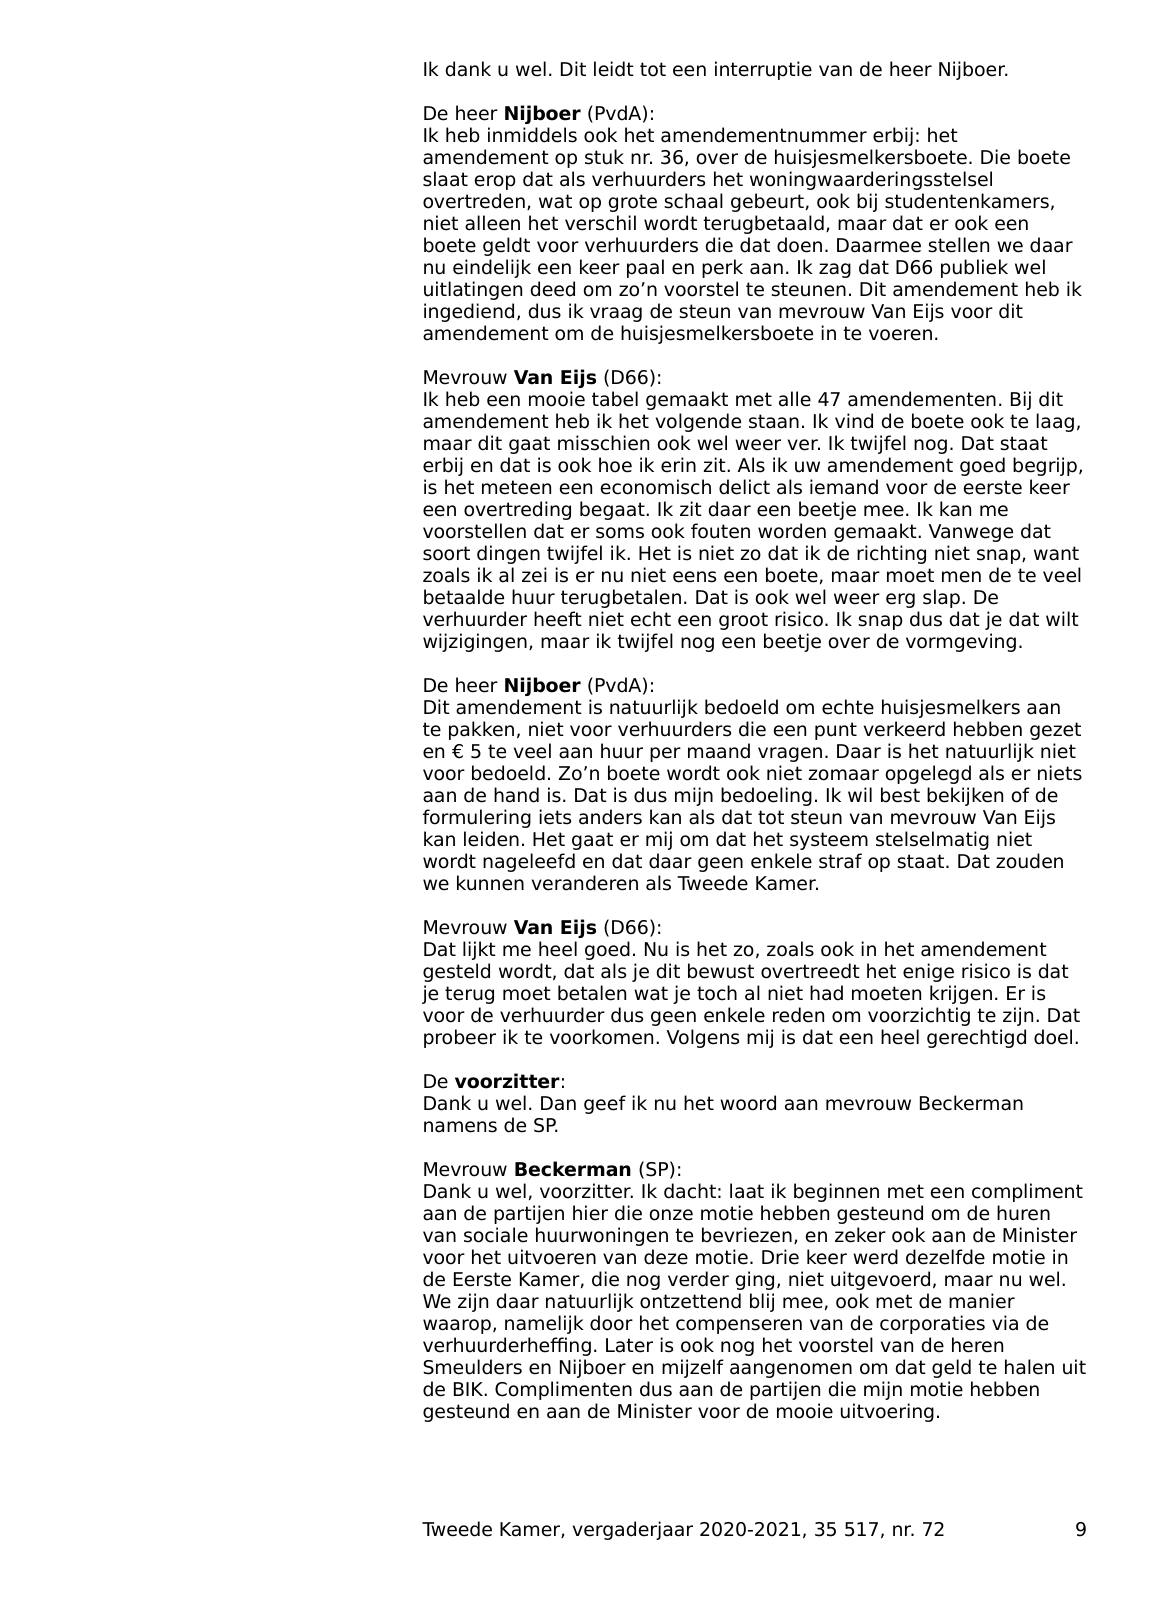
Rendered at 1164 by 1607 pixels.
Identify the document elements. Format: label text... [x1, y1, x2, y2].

text De voorzitter: [422, 1071, 1087, 1093]
text Dit amendement is natuurlijk bedoeld om echte huisjesmelkers aan te pakken, niet voor verhuurders die een punt verkeerd hebben gezet en € 5 te veel aan huur per maand vragen. Daar is het natuurlijk niet voor bedoeld. Zo’n boete wordt ook niet zomaar opgelegd als er niets aan de hand is. Dat is dus mijn bedoeling. Ik wil best bekijken of de formulering iets anders kan als dat tot steun van mevrouw Van Eijs kan leiden. Het gaat er mij om dat het systeem stelselmatig niet wordt nageleefd en dat daar geen enkele straf op staat. Dat zouden we kunnen veranderen als Tweede Kamer. [422, 697, 1087, 895]
text Dank u wel, voorzitter. Ik dacht: laat ik beginnen met een compliment aan de partijen hier die onze motie hebben gesteund om de huren van sociale huurwoningen te bevriezen, en zeker ook aan de Minister voor het uitvoeren van deze motie. Drie keer werd dezelfde motie in de Eerste Kamer, die nog verder ging, niet uitgevoerd, maar nu wel. We zijn daar natuurlijk ontzettend blij mee, ook met de manier waarop, namelijk door het compenseren van de corporaties via de verhuurderheffing. Later is ook nog het voorstel van de heren Smeulders en Nijboer en mijzelf aangenomen om dat geld te halen uit de BIK. Complimenten dus aan de partijen die mijn motie hebben gesteund en aan de Minister voor de mooie uitvoering. [422, 1181, 1087, 1423]
text Dat lijkt me heel goed. Nu is het zo, zoals ook in het amendement gesteld wordt, dat als je dit bewust overtreedt het enige risico is dat je terug moet betalen wat je toch al niet had moeten krijgen. Er is voor de verhuurder dus geen enkele reden om voorzichtig te zijn. Dat probeer ik te voorkomen. Volgens mij is dat een heel gerechtigd doel. [422, 939, 1087, 1049]
text Ik dank u wel. Dit leidt tot een interruptie van de heer Nijboer. [422, 59, 1087, 81]
text Dank u wel. Dan geef ik nu het woord aan mevrouw Beckerman namens de SP. [422, 1093, 1087, 1137]
text Mevrouw Beckerman (SP): [422, 1159, 1087, 1181]
text Mevrouw Van Eijs (D66): [422, 917, 1087, 939]
text Ik heb een mooie tabel gemaakt met alle 47 amendementen. Bij dit amendement heb ik het volgende staan. Ik vind de boete ook te laag, maar dit gaat misschien ook wel weer ver. Ik twijfel nog. Dat staat erbij en dat is ook hoe ik erin zit. Als ik uw amendement goed begrijp, is het meteen een economisch delict als iemand voor de eerste keer een overtreding begaat. Ik zit daar een beetje mee. Ik kan me voorstellen dat er soms ook fouten worden gemaakt. Vanwege dat soort dingen twijfel ik. Het is niet zo dat ik de richting niet snap, want zoals ik al zei is er nu niet eens een boete, maar moet men de te veel betaalde huur terugbetalen. Dat is ook wel weer erg slap. De verhuurder heeft niet echt een groot risico. Ik snap dus dat je dat wilt wijzigingen, maar ik twijfel nog een beetje over de vormgeving. [422, 389, 1087, 653]
text Ik heb inmiddels ook het amendementnummer erbij: het amendement op stuk nr. 36, over de huisjesmelkersboete. Die boete slaat erop dat als verhuurders het woningwaarderingsstelsel overtreden, wat op grote schaal gebeurt, ook bij studentenkamers, niet alleen het verschil wordt terugbetaald, maar dat er ook een boete geldt voor verhuurders die dat doen. Daarmee stellen we daar nu eindelijk een keer paal en perk aan. Ik zag dat D66 publiek wel uitlatingen deed om zo’n voorstel te steunen. Dit amendement heb ik ingediend, dus ik vraag de steun van mevrouw Van Eijs voor dit amendement om de huisjesmelkersboete in te voeren. [422, 125, 1087, 345]
text De heer Nijboer (PvdA): [422, 103, 1087, 125]
text Mevrouw Van Eijs (D66): [422, 367, 1087, 389]
text De heer Nijboer (PvdA): [422, 675, 1087, 697]
